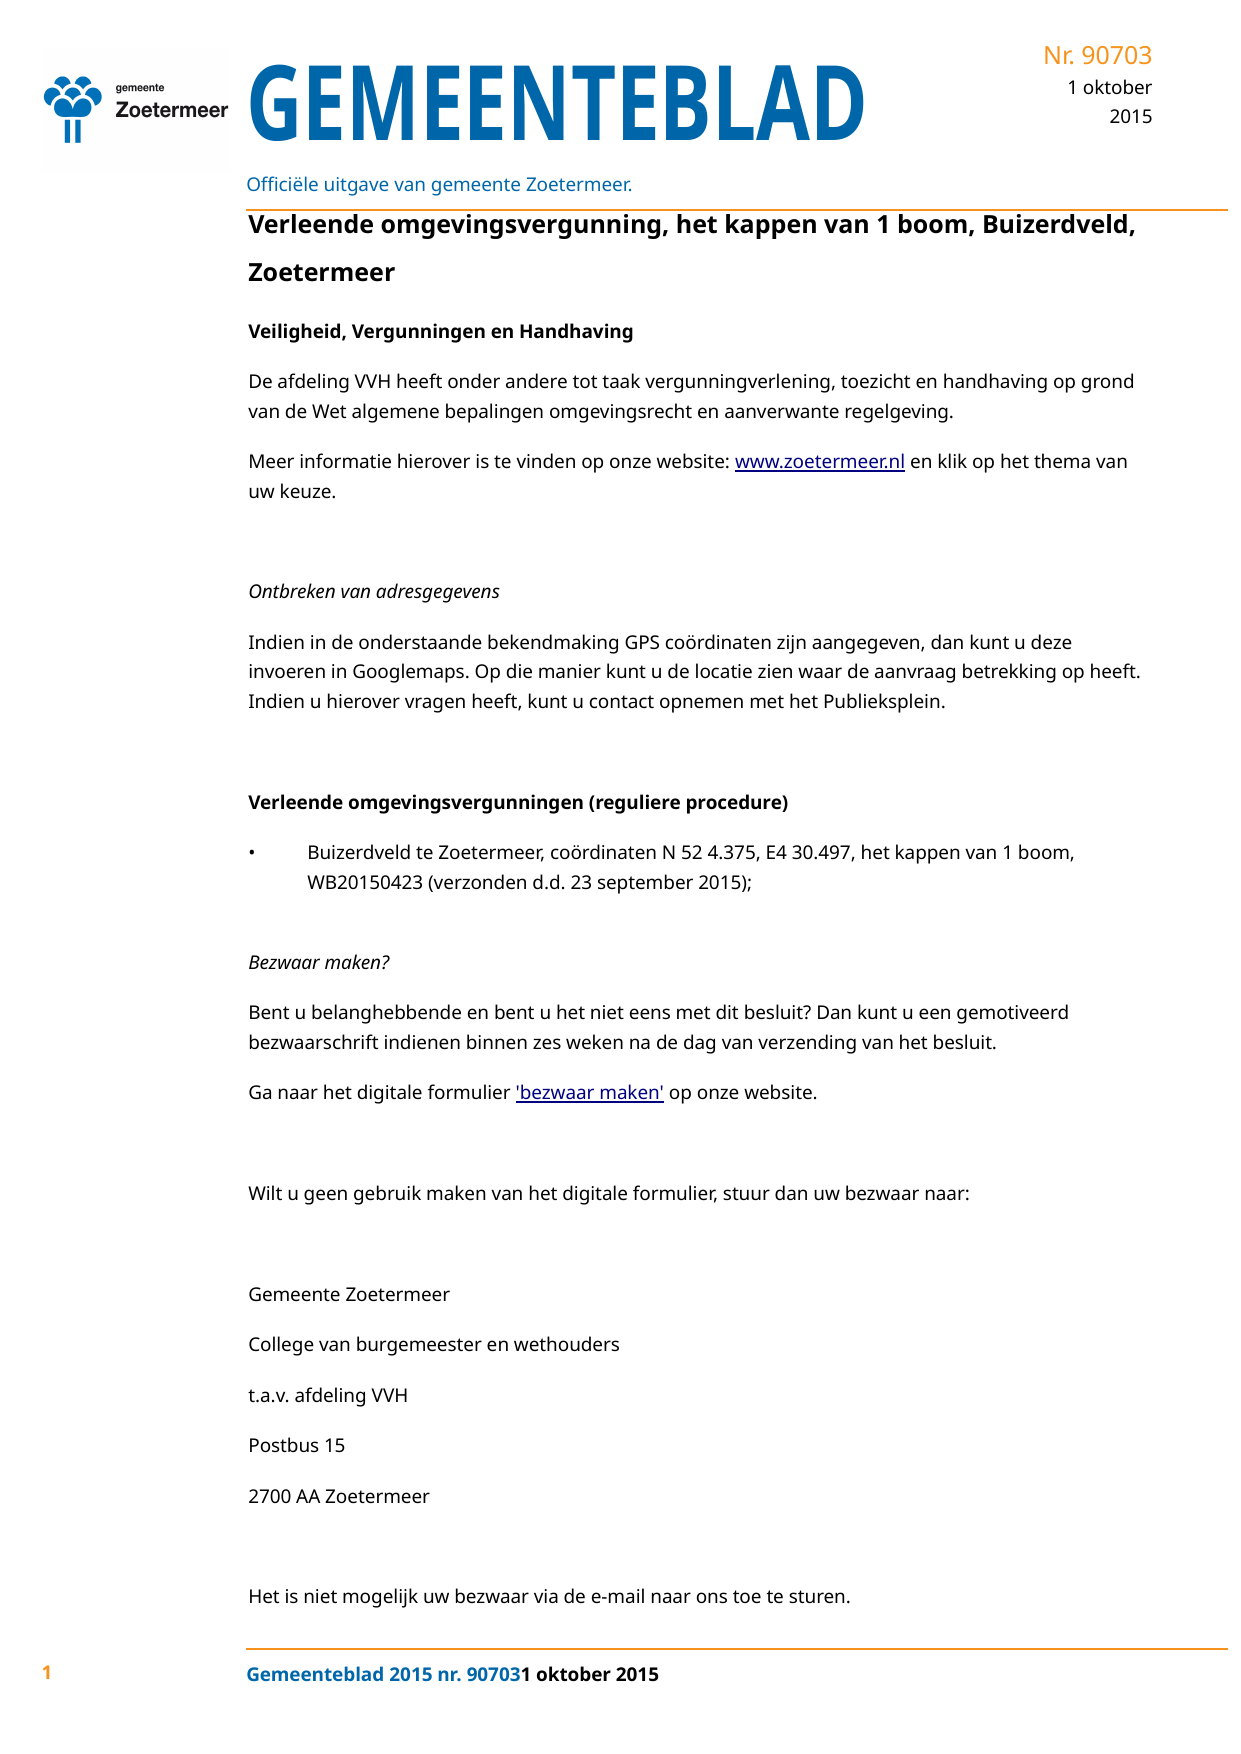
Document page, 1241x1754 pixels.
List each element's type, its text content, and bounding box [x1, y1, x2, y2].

text Ga naar het digitale formulier 'bezwaar maken' op onze website. [248, 1079, 1152, 1105]
text Bezwaar maken? [248, 949, 1152, 975]
text Meer informatie hierover is te vinden op onze website: www.zoetermeer.nl en klik op het thema van uw keuze. [248, 448, 1152, 504]
text Veiligheid, Vergunningen en Handhaving [248, 318, 1152, 344]
text Het is niet mogelijk uw bezwaar via de e-mail naar ons toe te sturen. [248, 1584, 1152, 1609]
text Wilt u geen gebruik maken van het digitale formulier, stuur dan uw bezwaar naar: [248, 1180, 1152, 1206]
picture [41, 47, 231, 172]
text Verleende omgevingsvergunning, het kappen van 1 boom, Buizerdveld, Zoetermeer [248, 211, 1152, 288]
text Postbus 15 [248, 1432, 1152, 1458]
text Gemeente Zoetermeer [248, 1281, 1152, 1307]
text Indien in de onderstaande bekendmaking GPS coördinaten zijn aangegeven, dan kunt u deze invoeren in Googlemaps. Op die manier kunt u de locatie zien waar de aanvraag betrekking op heeft. Indien u hierover vragen heeft, kunt u contact opnemen met het Publieksplein. [248, 629, 1152, 714]
text Ontbreken van adresgegevens [248, 579, 1152, 604]
text Bent u belanghebbende en bent u het niet eens met dit besluit? Dan kunt u een gemotiveerd bezwaarschrift indienen binnen zes weken na de dag van verzending van het besluit. [248, 999, 1152, 1055]
text 2700 AA Zoetermeer [248, 1483, 1152, 1509]
list Buizerdveld te Zoetermeer, coördinaten N 52 4.375, E4 30.497, het kappen van 1 boom, WB20150423 (verzonden d.d. 23 september 2015); [248, 839, 1152, 895]
text Verleende omgevingsvergunningen (reguliere procedure) [248, 789, 1152, 815]
text t.a.v. afdeling VVH [248, 1382, 1152, 1408]
text College van burgemeester en wethouders [248, 1332, 1152, 1357]
text De afdeling VVH heeft onder andere tot taak vergunningverlening, toezicht en handhaving op grond van de Wet algemene bepalingen omgevingsrecht en aanverwante regelgeving. [248, 368, 1152, 424]
